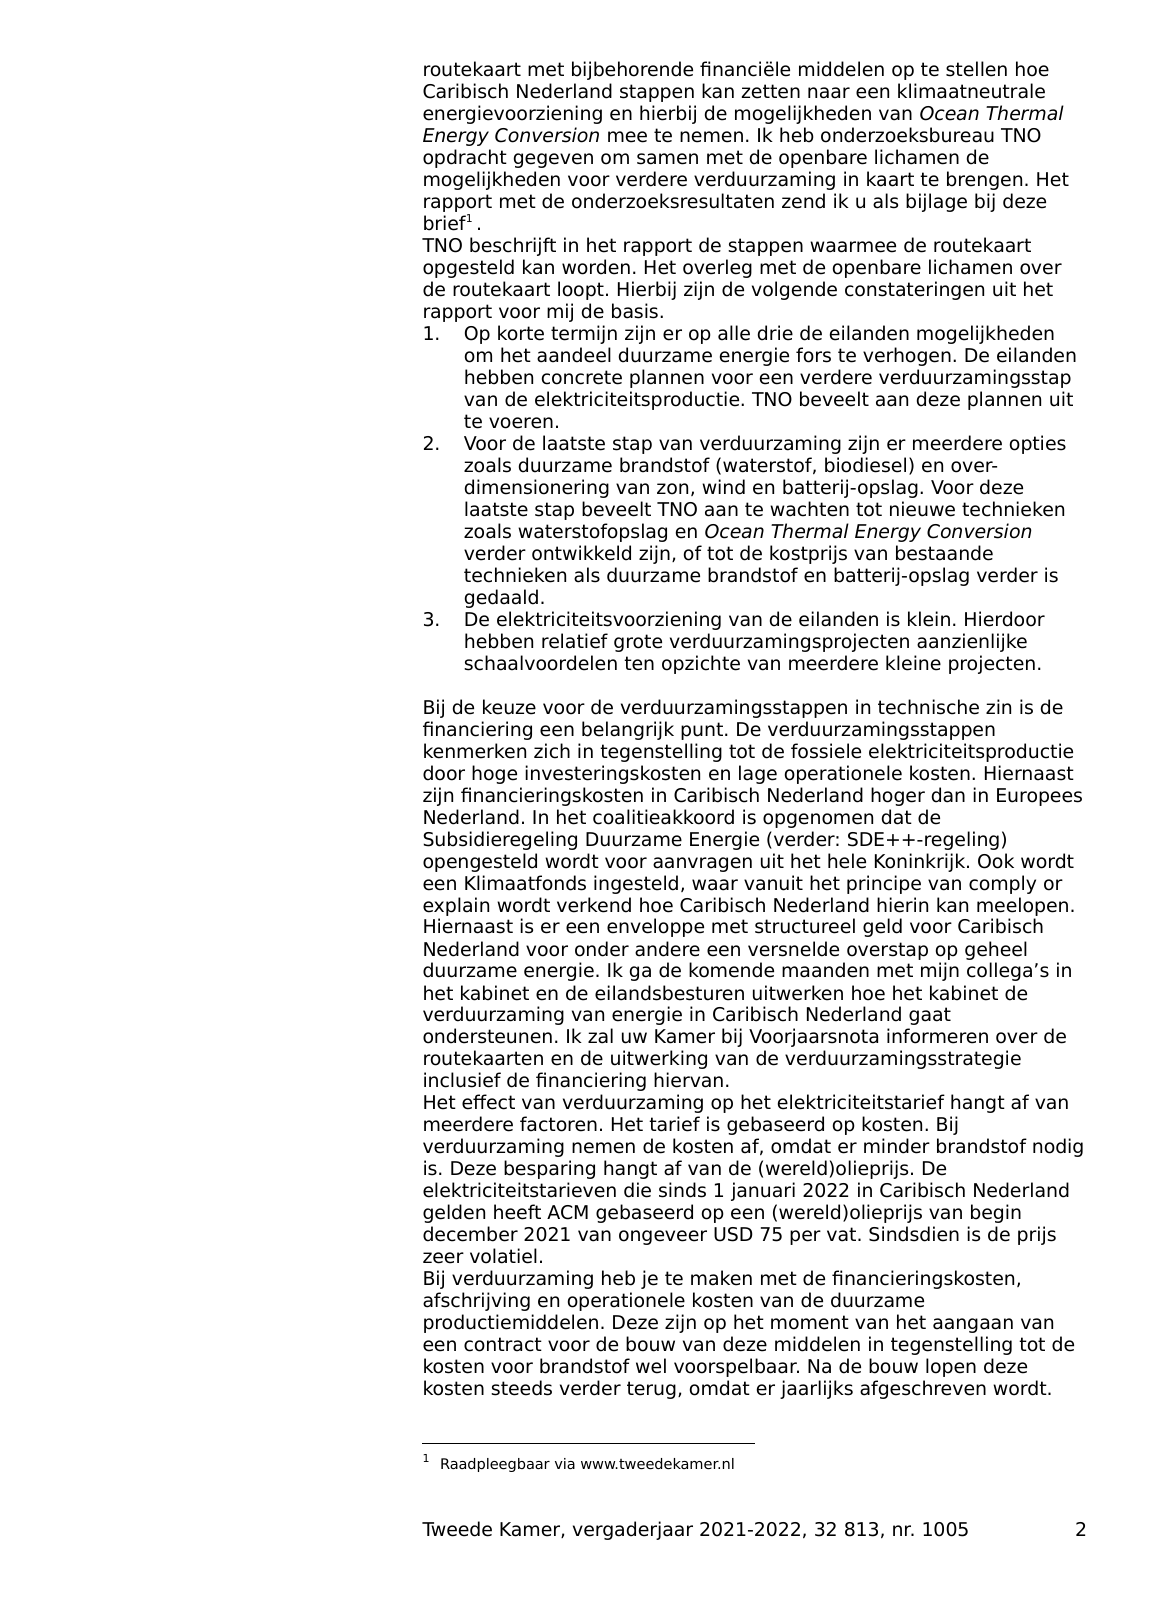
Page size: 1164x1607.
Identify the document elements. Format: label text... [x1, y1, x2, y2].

text TNO beschrijft in het rapport de stappen waarmee de routekaart opgesteld kan worden. Het overleg met de openbare lichamen over de routekaart loopt. Hierbij zijn de volgende constateringen uit het rapport voor mij de basis. [422, 235, 1087, 323]
text 3. De elektriciteitsvoorziening van de eilanden is klein. Hierdoor hebben relatief grote verduurzamingsprojecten aanzienlijke schaalvoordelen ten opzichte van meerdere kleine projecten. [422, 608, 1087, 674]
text 1. Op korte termijn zijn er op alle drie de eilanden mogelijkheden om het aandeel duurzame energie fors te verhogen. De eilanden hebben concrete plannen voor een verdere verduurzamingsstap van de elektriciteitsproductie. TNO beveelt aan deze plannen uit te voeren. [422, 323, 1087, 433]
text Bij de keuze voor de verduurzamingsstappen in technische zin is de financiering een belangrijk punt. De verduurzamingsstappen kenmerken zich in tegenstelling tot de fossiele elektriciteitsproductie door hoge investeringskosten en lage operationele kosten. Hiernaast zijn financieringskosten in Caribisch Nederland hoger dan in Europees Nederland. In het coalitieakkoord is opgenomen dat de Subsidieregeling Duurzame Energie (verder: SDE++-regeling) opengesteld wordt voor aanvragen uit het hele Koninkrijk. Ook wordt een Klimaatfonds ingesteld, waar vanuit het principe van comply or explain wordt verkend hoe Caribisch Nederland hierin kan meelopen. Hiernaast is er een enveloppe met structureel geld voor Caribisch Nederland voor onder andere een versnelde overstap op geheel duurzame energie. Ik ga de komende maanden met mijn collega’s in het kabinet en de eilandsbesturen uitwerken hoe het kabinet de verduurzaming van energie in Caribisch Nederland gaat ondersteunen. Ik zal uw Kamer bij Voorjaarsnota informeren over de routekaarten en de uitwerking van de verduurzamingsstrategie inclusief de financiering hiervan. [422, 697, 1087, 1092]
text routekaart met bijbehorende financiële middelen op te stellen hoe Caribisch Nederland stappen kan zetten naar een klimaatneutrale energievoorziening en hierbij de mogelijkheden van Ocean Thermal Energy Conversion mee te nemen. Ik heb onderzoeksbureau TNO opdracht gegeven om samen met de openbare lichamen de mogelijkheden voor verdere verduurzaming in kaart te brengen. Het rapport met de onderzoeksresultaten zend ik u als bijlage bij deze brief. [422, 59, 1087, 235]
text Bij verduurzaming heb je te maken met de financieringskosten, afschrijving en operationele kosten van de duurzame productiemiddelen. Deze zijn op het moment van het aangaan van een contract voor de bouw van deze middelen in tegenstelling tot de kosten voor brandstof wel voorspelbaar. Na de bouw lopen deze kosten steeds verder terug, omdat er jaarlijks afgeschreven wordt. [422, 1268, 1087, 1400]
text Raadpleegbaar via www.tweedekamer.nl [422, 1452, 1087, 1474]
text 2. Voor de laatste stap van verduurzaming zijn er meerdere opties zoals duurzame brandstof (waterstof, biodiesel) en over-dimensionering van zon, wind en batterij-opslag. Voor deze laatste stap beveelt TNO aan te wachten tot nieuwe technieken zoals waterstofopslag en Ocean Thermal Energy Conversion verder ontwikkeld zijn, of tot de kostprijs van bestaande technieken als duurzame brandstof en batterij-opslag verder is gedaald. [422, 433, 1087, 608]
text Het effect van verduurzaming op het elektriciteitstarief hangt af van meerdere factoren. Het tarief is gebaseerd op kosten. Bij verduurzaming nemen de kosten af, omdat er minder brandstof nodig is. Deze besparing hangt af van de (wereld)olieprijs. De elektriciteitstarieven die sinds 1 januari 2022 in Caribisch Nederland gelden heeft ACM gebaseerd op een (wereld)olieprijs van begin december 2021 van ongeveer USD 75 per vat. Sindsdien is de prijs zeer volatiel. [422, 1092, 1087, 1268]
